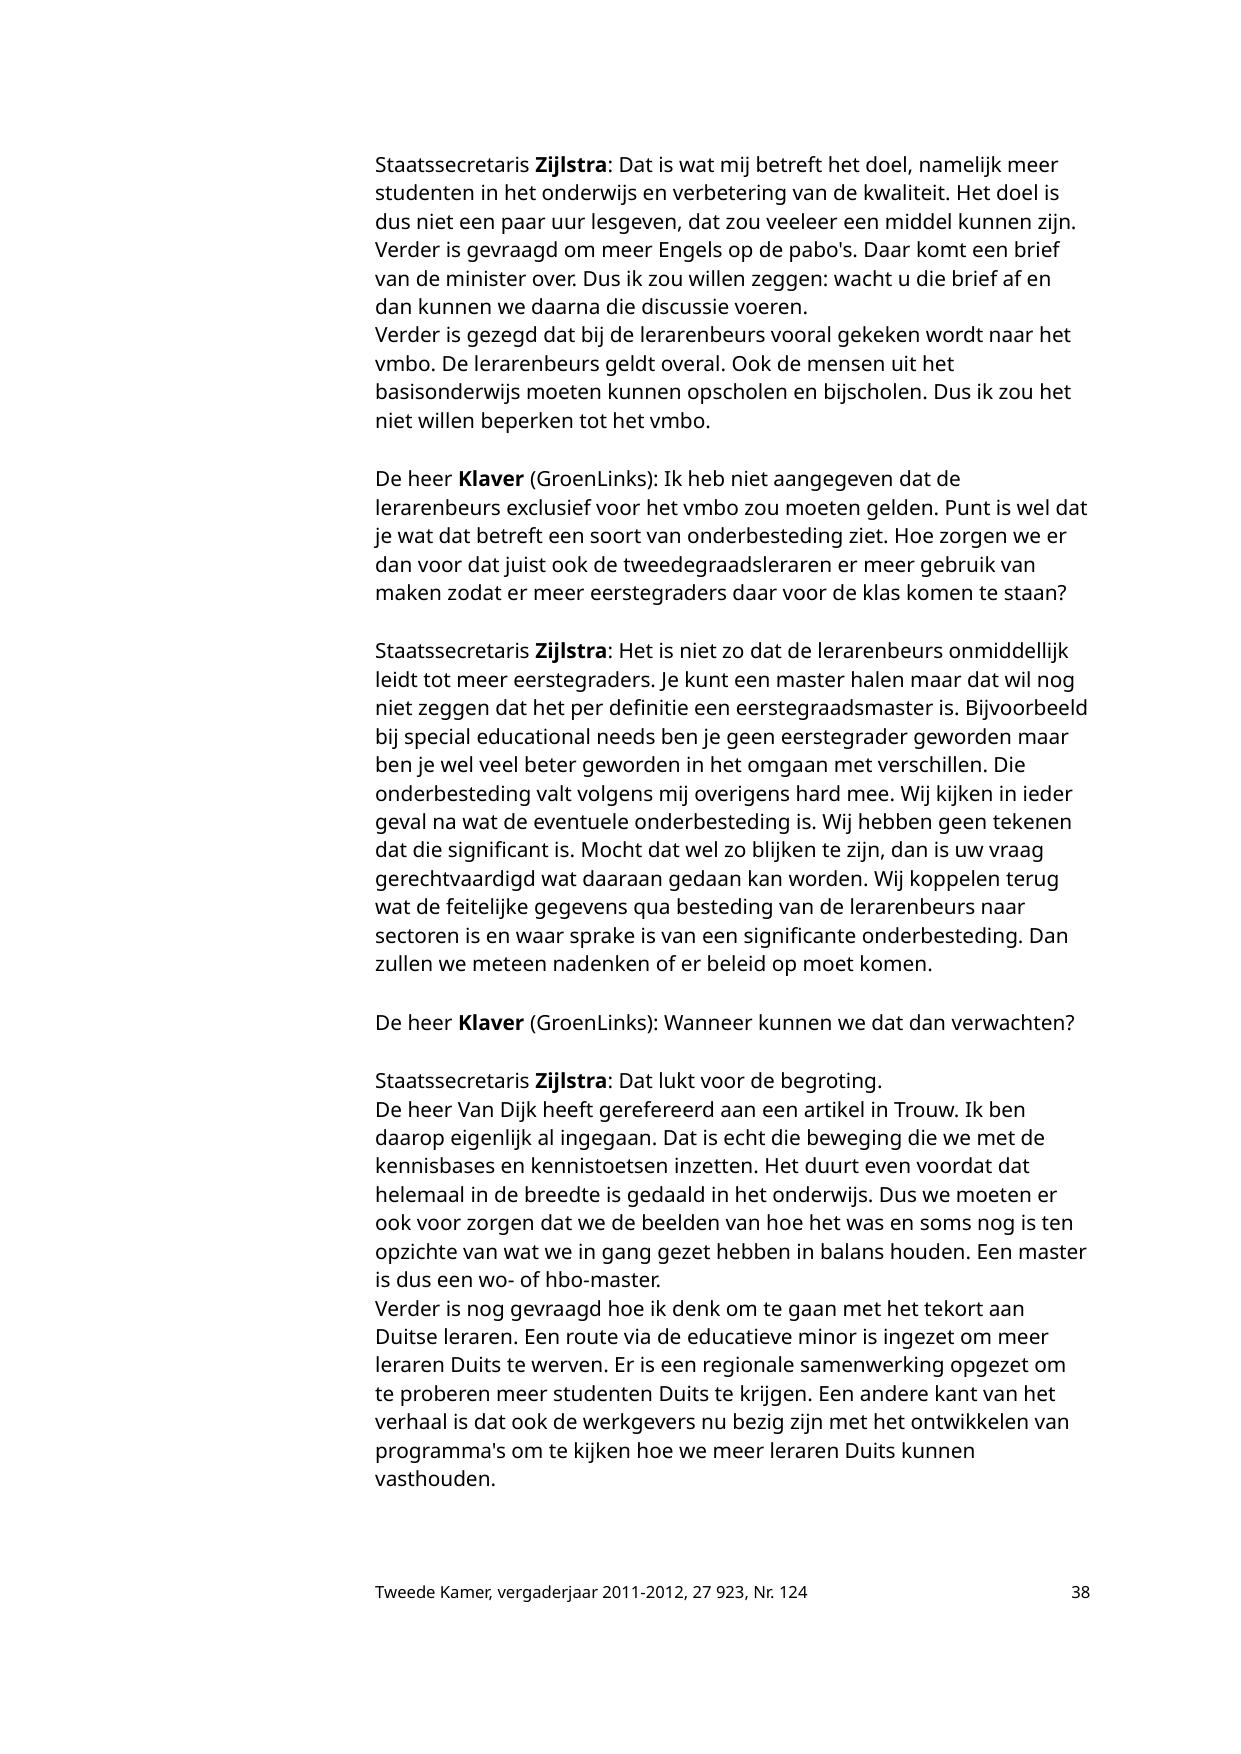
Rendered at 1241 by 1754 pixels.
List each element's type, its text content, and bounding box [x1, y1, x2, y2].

text De heer Klaver (GroenLinks): Ik heb niet aangegeven dat de lerarenbeurs exclusief voor het vmbo zou moeten gelden. Punt is wel dat je wat dat betreft een soort van onderbesteding ziet. Hoe zorgen we er dan voor dat juist ook de tweedegraadsleraren er meer gebruik van maken zodat er meer eerstegraders daar voor de klas komen te staan? [375, 464, 1090, 607]
text De heer Klaver (GroenLinks): Wanneer kunnen we dat dan verwachten? [375, 1008, 1090, 1036]
text De heer Van Dijk heeft gerefereerd aan een artikel in Trouw. Ik ben daarop eigenlijk al ingegaan. Dat is echt die beweging die we met de kennisbases en kennistoetsen inzetten. Het duurt even voordat dat helemaal in de breedte is gedaald in het onderwijs. Dus we moeten er ook voor zorgen dat we de beelden van hoe het was en soms nog is ten opzichte van wat we in gang gezet hebben in balans houden. Een master is dus een wo- of hbo-master. [375, 1095, 1090, 1294]
text Staatssecretaris Zijlstra: Dat lukt voor de begroting. [375, 1066, 1090, 1095]
text Verder is gevraagd om meer Engels op de pabo's. Daar komt een brief van de minister over. Dus ik zou willen zeggen: wacht u die brief af en dan kunnen we daarna die discussie voeren. [375, 235, 1090, 321]
text Verder is nog gevraagd hoe ik denk om te gaan met het tekort aan Duitse leraren. Een route via de educatieve minor is ingezet om meer leraren Duits te werven. Er is een regionale samenwerking opgezet om te proberen meer studenten Duits te krijgen. Een andere kant van het verhaal is dat ook de werkgevers nu bezig zijn met het ontwikkelen van programma's om te kijken hoe we meer leraren Duits kunnen vasthouden. [375, 1294, 1090, 1493]
text Staatssecretaris Zijlstra: Het is niet zo dat de lerarenbeurs onmiddellijk leidt tot meer eerstegraders. Je kunt een master halen maar dat wil nog niet zeggen dat het per definitie een eerstegraadsmaster is. Bijvoorbeeld bij special educational needs ben je geen eerstegrader geworden maar ben je wel veel beter geworden in het omgaan met verschillen. Die onderbesteding valt volgens mij overigens hard mee. Wij kijken in ieder geval na wat de eventuele onderbesteding is. Wij hebben geen tekenen dat die significant is. Mocht dat wel zo blijken te zijn, dan is uw vraag gerechtvaardigd wat daaraan gedaan kan worden. Wij koppelen terug wat de feitelijke gegevens qua besteding van de lerarenbeurs naar sectoren is en waar sprake is van een significante onderbesteding. Dan zullen we meteen nadenken of er beleid op moet komen. [375, 637, 1090, 978]
text Verder is gezegd dat bij de lerarenbeurs vooral gekeken wordt naar het vmbo. De lerarenbeurs geldt overal. Ook de mensen uit het basisonderwijs moeten kunnen opscholen en bijscholen. Dus ik zou het niet willen beperken tot het vmbo. [375, 321, 1090, 434]
text Staatssecretaris Zijlstra: Dat is wat mij betreft het doel, namelijk meer studenten in het onderwijs en verbetering van de kwaliteit. Het doel is dus niet een paar uur lesgeven, dat zou veeleer een middel kunnen zijn. [375, 150, 1090, 235]
